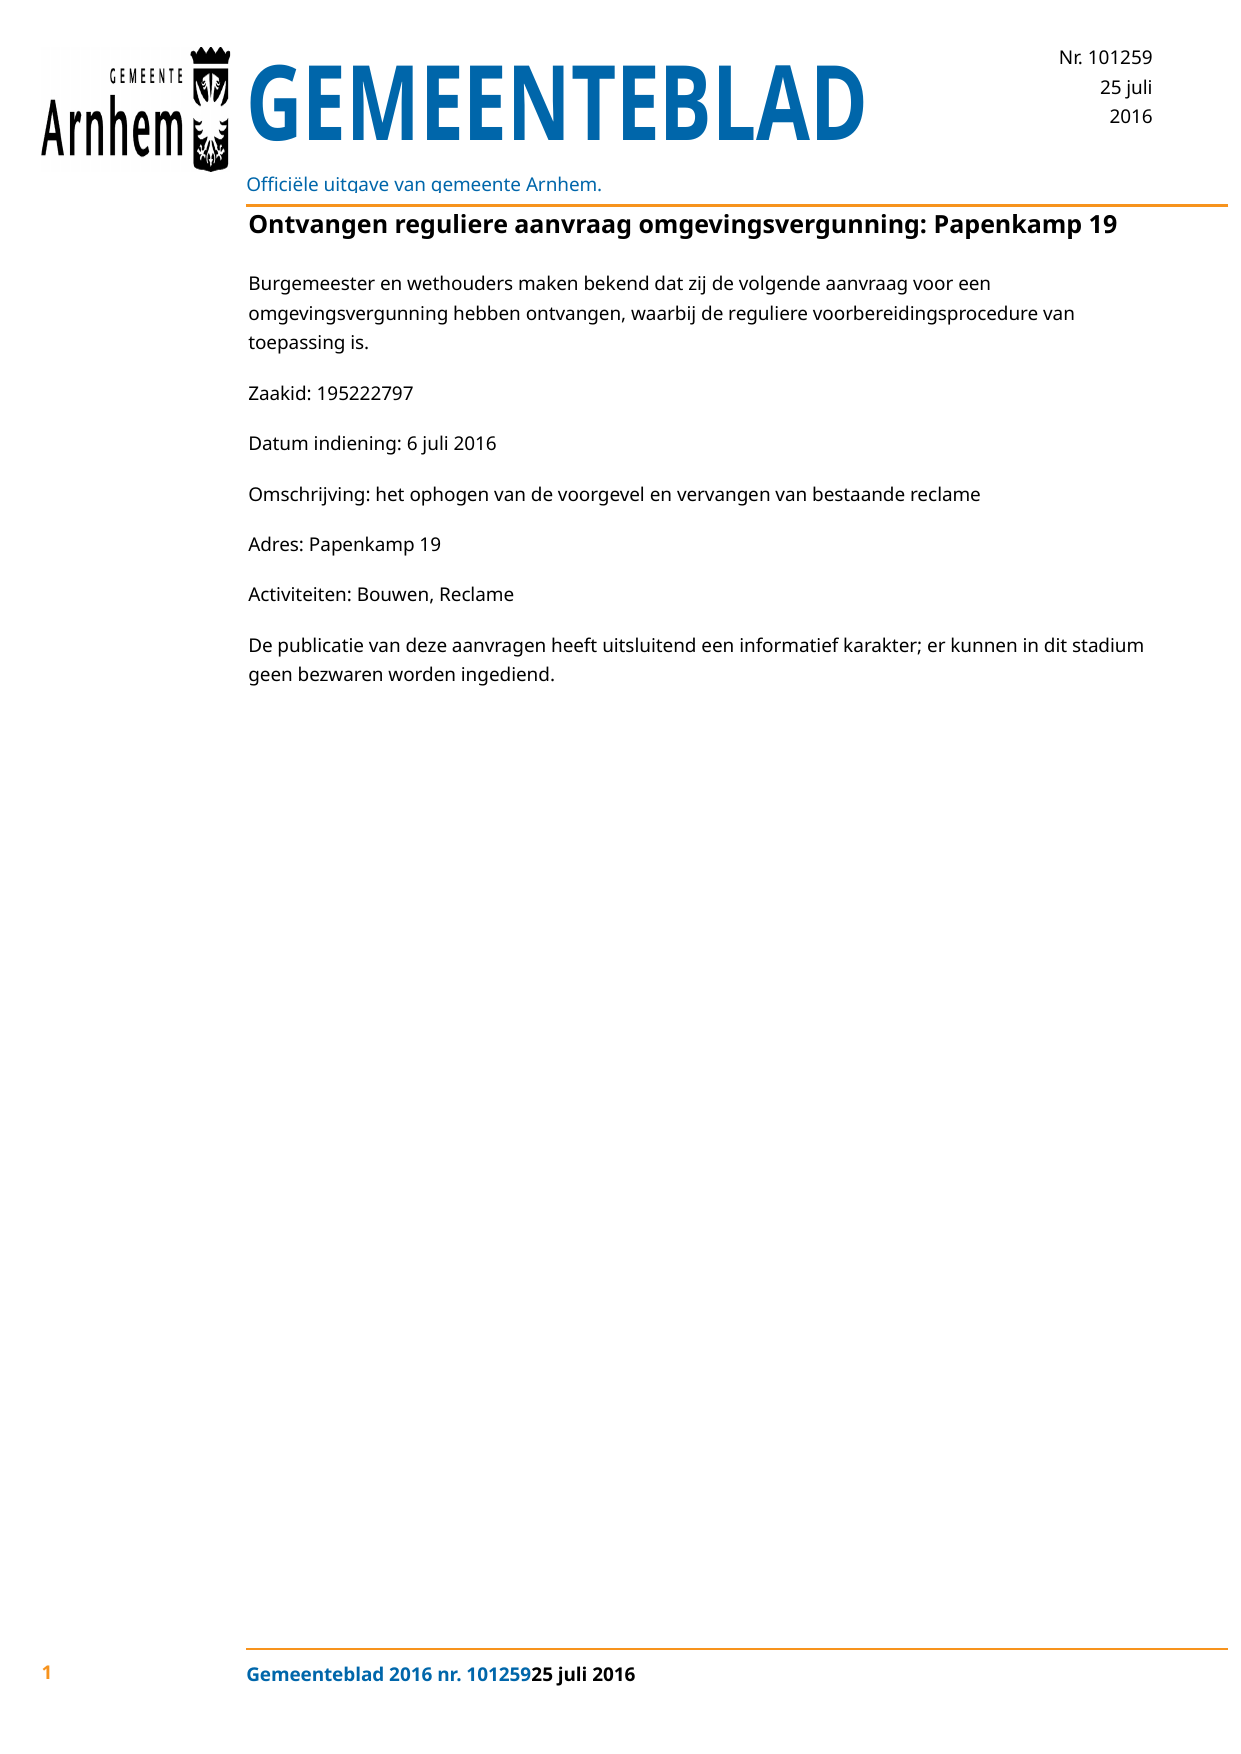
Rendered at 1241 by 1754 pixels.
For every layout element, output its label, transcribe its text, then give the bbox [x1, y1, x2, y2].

text Ontvangen reguliere aanvraag omgevingsvergunning: Papenkamp 19 [248, 207, 1152, 241]
text Datum indiening: 6 juli 2016 [248, 430, 1152, 456]
picture [41, 47, 231, 172]
text Omschrijving: het ophogen van de voorgevel en vervangen van bestaande reclame [248, 481, 1152, 506]
text De publicatie van deze aanvragen heeft uitsluitend een informatief karakter; er kunnen in dit stadium geen bezwaren worden ingediend. [248, 632, 1152, 687]
text Activiteiten: Bouwen, Reclame [248, 582, 1152, 607]
text Zaakid: 195222797 [248, 380, 1152, 406]
text Burgemeester en wethouders maken bekend dat zij de volgende aanvraag voor een omgevingsvergunning hebben ontvangen, waarbij de reguliere voorbereidingsprocedure van toepassing is. [248, 270, 1152, 355]
text Adres: Papenkamp 19 [248, 531, 1152, 557]
